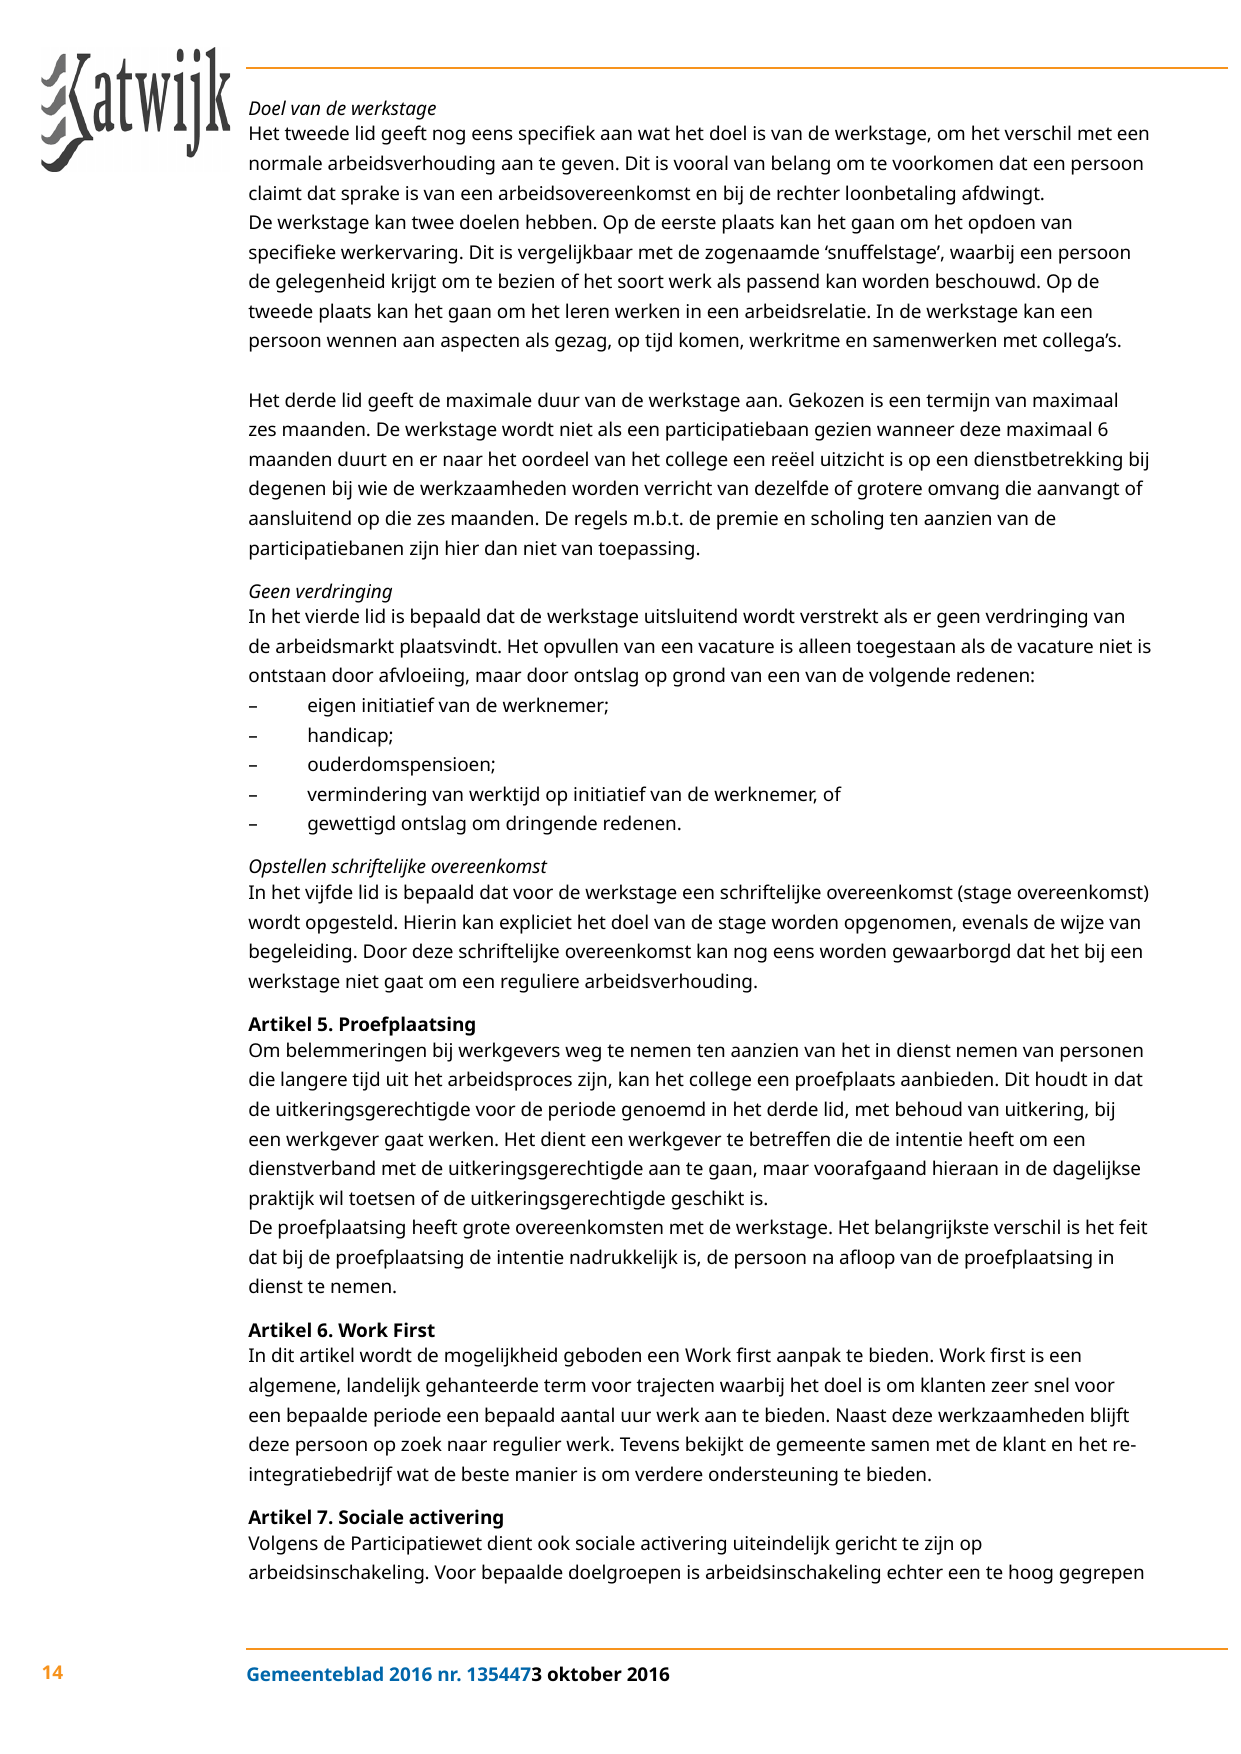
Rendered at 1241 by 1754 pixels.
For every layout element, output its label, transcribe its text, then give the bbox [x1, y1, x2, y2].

text Volgens de Participatiewet dient ook sociale activering uiteindelijk gericht te zijn op arbeidsinschakeling. Voor bepaalde doelgroepen is arbeidsinschakeling echter een te hoog gegrepen [248, 1530, 1152, 1585]
text Artikel 5. Proefplaatsing [248, 1011, 1152, 1037]
text Het derde lid geeft de maximale duur van de werkstage aan. Gekozen is een termijn van maximaal zes maanden. De werkstage wordt niet als een participatiebaan gezien wanneer deze maximaal 6 maanden duurt en er naar het oordeel van het college een reëel uitzicht is op een dienstbetrekking bij degenen bij wie de werkzaamheden worden verricht van dezelfde of grotere omvang die aanvangt of aansluitend op die zes maanden. De regels m.b.t. de premie en scholing ten aanzien van de participatiebanen zijn hier dan niet van toepassing. [248, 387, 1152, 560]
text Artikel 7. Sociale activering [248, 1504, 1152, 1530]
text In dit artikel wordt de mogelijkheid geboden een Work first aanpak te bieden. Work first is een algemene, landelijk gehanteerde term voor trajecten waarbij het doel is om klanten zeer snel voor een bepaalde periode een bepaald aantal uur werk aan te bieden. Naast deze werkzaamheden blijft deze persoon op zoek naar regulier werk. Tevens bekijkt de gemeente samen met de klant en het re-integratiebedrijf wat de beste manier is om verdere ondersteuning te bieden. [248, 1343, 1152, 1487]
list eigen initiatief van de werknemer; [248, 692, 1152, 718]
picture [41, 47, 231, 172]
text Het tweede lid geeft nog eens specifiek aan wat het doel is van de werkstage, om het verschil met een normale arbeidsverhouding aan te geven. Dit is vooral van belang om te voorkomen dat een persoon claimt dat sprake is van een arbeidsovereenkomst en bij de rechter loonbetaling afdwingt. [248, 121, 1152, 205]
text De werkstage kan twee doelen hebben. Op de eerste plaats kan het gaan om het opdoen van specifieke werkervaring. Dit is vergelijkbaar met de zogenaamde ‘snuffelstage’, waarbij een persoon de gelegenheid krijgt om te bezien of het soort werk als passend kan worden beschouwd. Op de tweede plaats kan het gaan om het leren werken in een arbeidsrelatie. In de werkstage kan een persoon wennen aan aspecten als gezag, op tijd komen, werkritme en samenwerken met collega’s. [248, 209, 1152, 353]
text In het vijfde lid is bepaald dat voor de werkstage een schriftelijke overeenkomst (stage overeenkomst) wordt opgesteld. Hierin kan expliciet het doel van de stage worden opgenomen, evenals de wijze van begeleiding. Door deze schriftelijke overeenkomst kan nog eens worden gewaarborgd dat het bij een werkstage niet gaat om een reguliere arbeidsverhouding. [248, 879, 1152, 994]
text Om belemmeringen bij werkgevers weg te nemen ten aanzien van het in dienst nemen van personen die langere tijd uit het arbeidsproces zijn, kan het college een proefplaats aanbieden. Dit houdt in dat de uitkeringsgerechtigde voor de periode genoemd in het derde lid, met behoud van uitkering, bij een werkgever gaat werken. Het dient een werkgever te betreffen die de intentie heeft om een dienstverband met de uitkeringsgerechtigde aan te gaan, maar voorafgaand hieraan in de dagelijkse praktijk wil toetsen of de uitkeringsgerechtigde geschikt is. [248, 1037, 1152, 1211]
list handicap; [248, 722, 1152, 748]
text Doel van de werkstage [248, 95, 1152, 121]
text Artikel 6. Work First [248, 1317, 1152, 1343]
text Geen verdringing [248, 578, 1152, 603]
text In het vierde lid is bepaald dat de werkstage uitsluitend wordt verstrekt als er geen verdringing van de arbeidsmarkt plaatsvindt. Het opvullen van een vacature is alleen toegestaan als de vacature niet is ontstaan door afvloeiing, maar door ontslag op grond van een van de volgende redenen: [248, 603, 1152, 688]
list vermindering van werktijd op initiatief van de werknemer, of [248, 781, 1152, 807]
list ouderdomspensioen; [248, 751, 1152, 777]
text De proefplaatsing heeft grote overeenkomsten met de werkstage. Het belangrijkste verschil is het feit dat bij de proefplaatsing de intentie nadrukkelijk is, de persoon na afloop van de proefplaatsing in dienst te nemen. [248, 1214, 1152, 1299]
text Opstellen schriftelijke overeenkomst [248, 854, 1152, 879]
list gewettigd ontslag om dringende redenen. [248, 811, 1152, 836]
